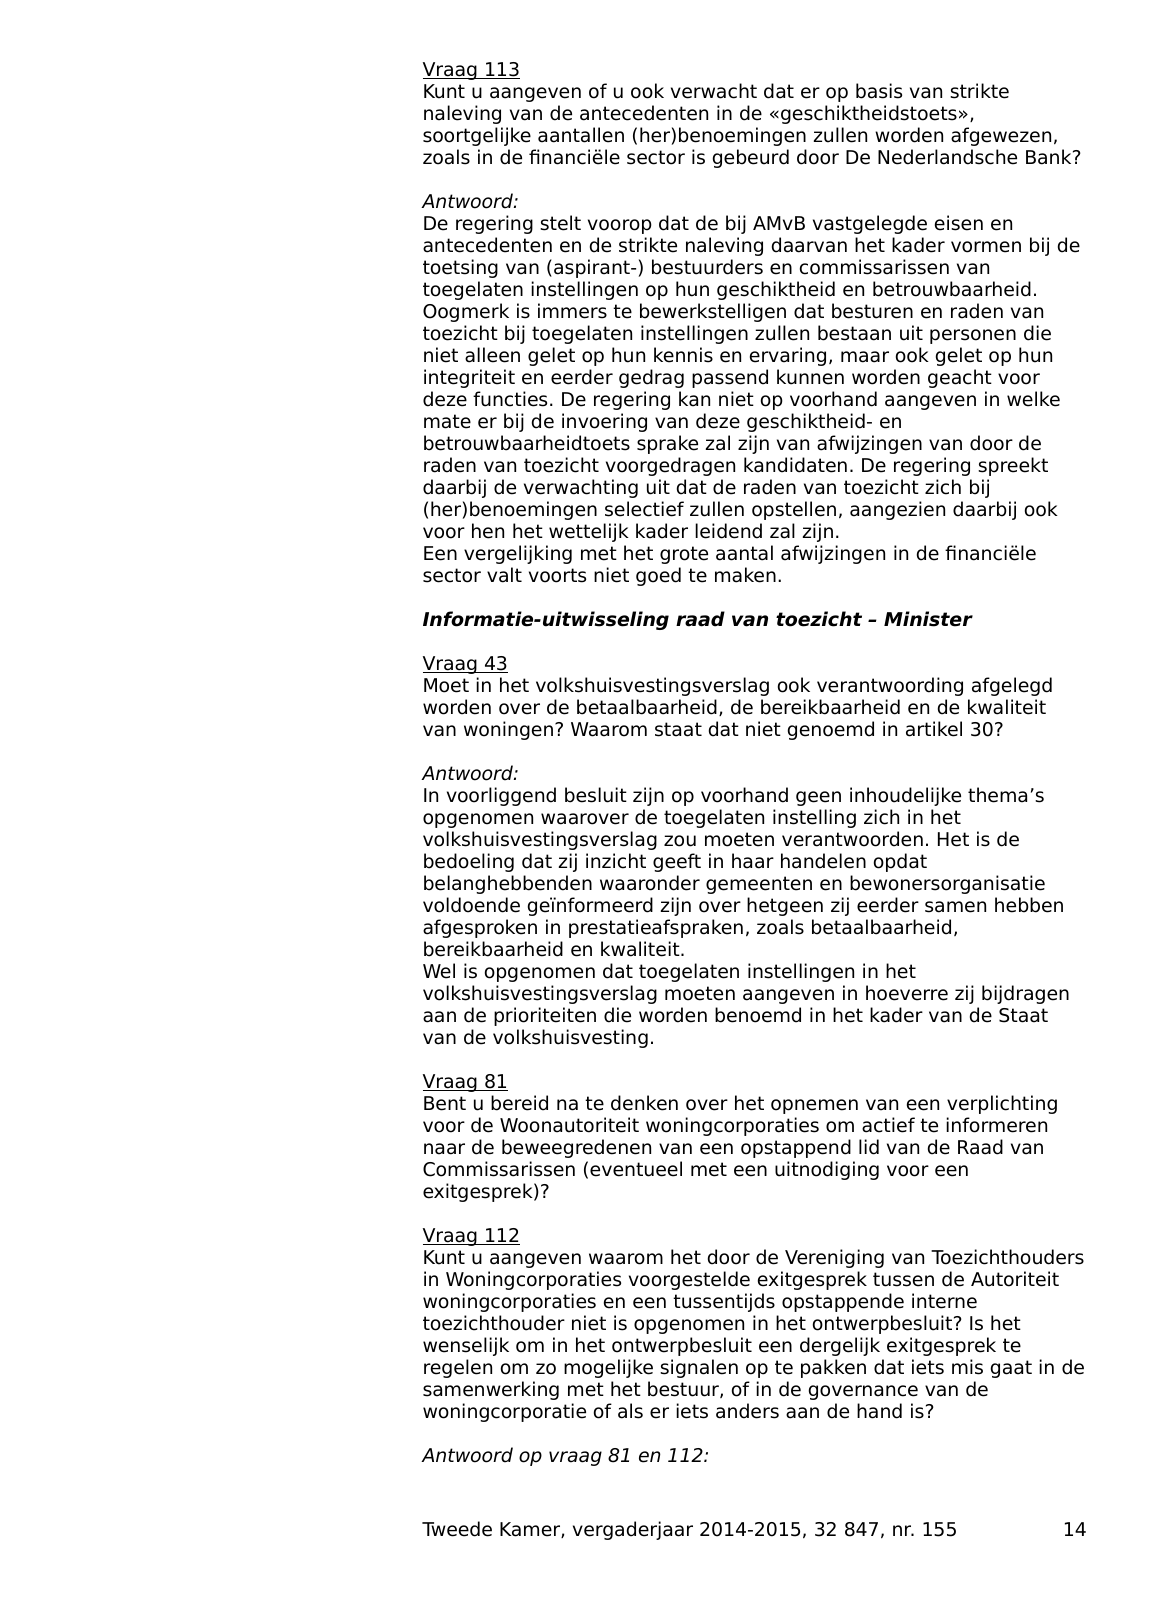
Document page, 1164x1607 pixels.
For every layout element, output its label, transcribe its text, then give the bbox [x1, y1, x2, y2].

text De regering stelt voorop dat de bij AMvB vastgelegde eisen en antecedenten en de strikte naleving daarvan het kader vormen bij de toetsing van (aspirant-) bestuurders en commissarissen van toegelaten instellingen op hun geschiktheid en betrouwbaarheid. Oogmerk is immers te bewerkstelligen dat besturen en raden van toezicht bij toegelaten instellingen zullen bestaan uit personen die niet alleen gelet op hun kennis en ervaring, maar ook gelet op hun integriteit en eerder gedrag passend kunnen worden geacht voor deze functies. De regering kan niet op voorhand aangeven in welke mate er bij de invoering van deze geschiktheid- en betrouwbaarheidtoets sprake zal zijn van afwijzingen van door de raden van toezicht voorgedragen kandidaten. De regering spreekt daarbij de verwachting uit dat de raden van toezicht zich bij (her)benoemingen selectief zullen opstellen, aangezien daarbij ook voor hen het wettelijk kader leidend zal zijn. [422, 213, 1087, 543]
text In voorliggend besluit zijn op voorhand geen inhoudelijke thema’s opgenomen waarover de toegelaten instelling zich in het volkshuisvestingsverslag zou moeten verantwoorden. Het is de bedoeling dat zij inzicht geeft in haar handelen opdat belanghebbenden waaronder gemeenten en bewonersorganisatie voldoende geïnformeerd zijn over hetgeen zij eerder samen hebben afgesproken in prestatieafspraken, zoals betaalbaarheid, bereikbaarheid en kwaliteit. [422, 785, 1087, 961]
text Een vergelijking met het grote aantal afwijzingen in de financiële sector valt voorts niet goed te maken. [422, 543, 1087, 587]
text Vraag 81 [422, 1071, 1087, 1093]
text Moet in het volkshuisvestingsverslag ook verantwoording afgelegd worden over de betaalbaarheid, de bereikbaarheid en de kwaliteit van woningen? Waarom staat dat niet genoemd in artikel 30? [422, 675, 1087, 741]
text Vraag 113 [422, 59, 1087, 81]
text Antwoord: [422, 763, 1087, 785]
text Vraag 112 [422, 1225, 1087, 1247]
text Wel is opgenomen dat toegelaten instellingen in het volkshuisvestingsverslag moeten aangeven in hoeverre zij bijdragen aan de prioriteiten die worden benoemd in het kader van de Staat van de volkshuisvesting. [422, 961, 1087, 1049]
text Bent u bereid na te denken over het opnemen van een verplichting voor de Woonautoriteit woningcorporaties om actief te informeren naar de beweegredenen van een opstappend lid van de Raad van Commissarissen (eventueel met een uitnodiging voor een exitgesprek)? [422, 1093, 1087, 1203]
subtitle Informatie-uitwisseling raad van toezicht – Minister [422, 609, 1087, 631]
text Antwoord op vraag 81 en 112: [422, 1445, 1087, 1467]
text Kunt u aangeven of u ook verwacht dat er op basis van strikte naleving van de antecedenten in de «geschiktheidstoets», soortgelijke aantallen (her)benoemingen zullen worden afgewezen, zoals in de financiële sector is gebeurd door De Nederlandsche Bank? [422, 81, 1087, 169]
text Vraag 43 [422, 653, 1087, 675]
text Kunt u aangeven waarom het door de Vereniging van Toezichthouders in Woningcorporaties voorgestelde exitgesprek tussen de Autoriteit woningcorporaties en een tussentijds opstappende interne toezichthouder niet is opgenomen in het ontwerpbesluit? Is het wenselijk om in het ontwerpbesluit een dergelijk exitgesprek te regelen om zo mogelijke signalen op te pakken dat iets mis gaat in de samenwerking met het bestuur, of in de governance van de woningcorporatie of als er iets anders aan de hand is? [422, 1247, 1087, 1423]
text Antwoord: [422, 191, 1087, 213]
